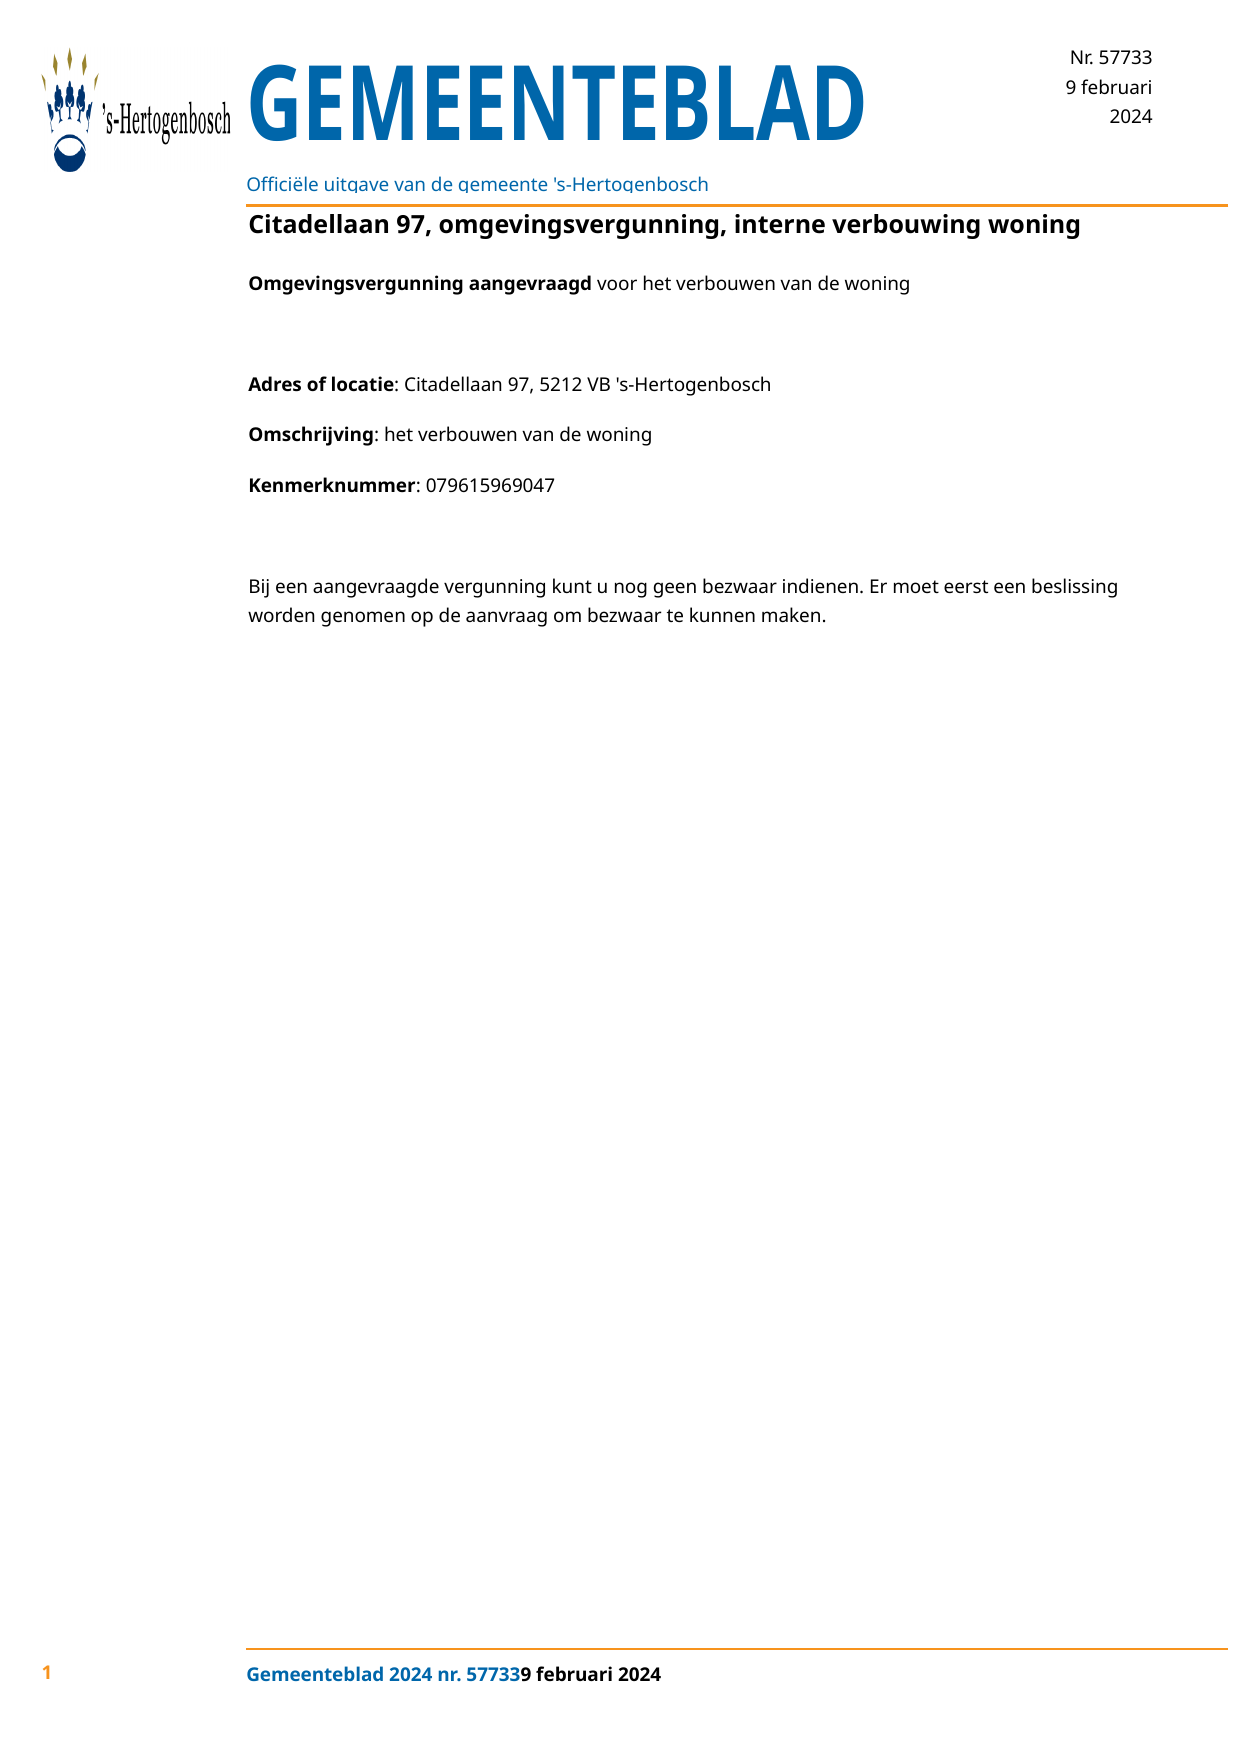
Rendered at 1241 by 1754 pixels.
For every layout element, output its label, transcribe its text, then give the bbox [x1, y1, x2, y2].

text Omgevingsvergunning aangevraagd voor het verbouwen van de woning [248, 270, 1152, 296]
text Adres of locatie: Citadellaan 97, 5212 VB 's-Hertogenbosch [248, 371, 1152, 397]
text Citadellaan 97, omgevingsvergunning, interne verbouwing woning [248, 207, 1152, 241]
text Bij een aangevraagde vergunning kunt u nog geen bezwaar indienen. Er moet eerst een beslissing worden genomen op de aanvraag om bezwaar te kunnen maken. [248, 573, 1152, 628]
text Kenmerknummer: 079615969047 [248, 472, 1152, 498]
text Omschrijving: het verbouwen van de woning [248, 422, 1152, 447]
picture [41, 47, 231, 172]
